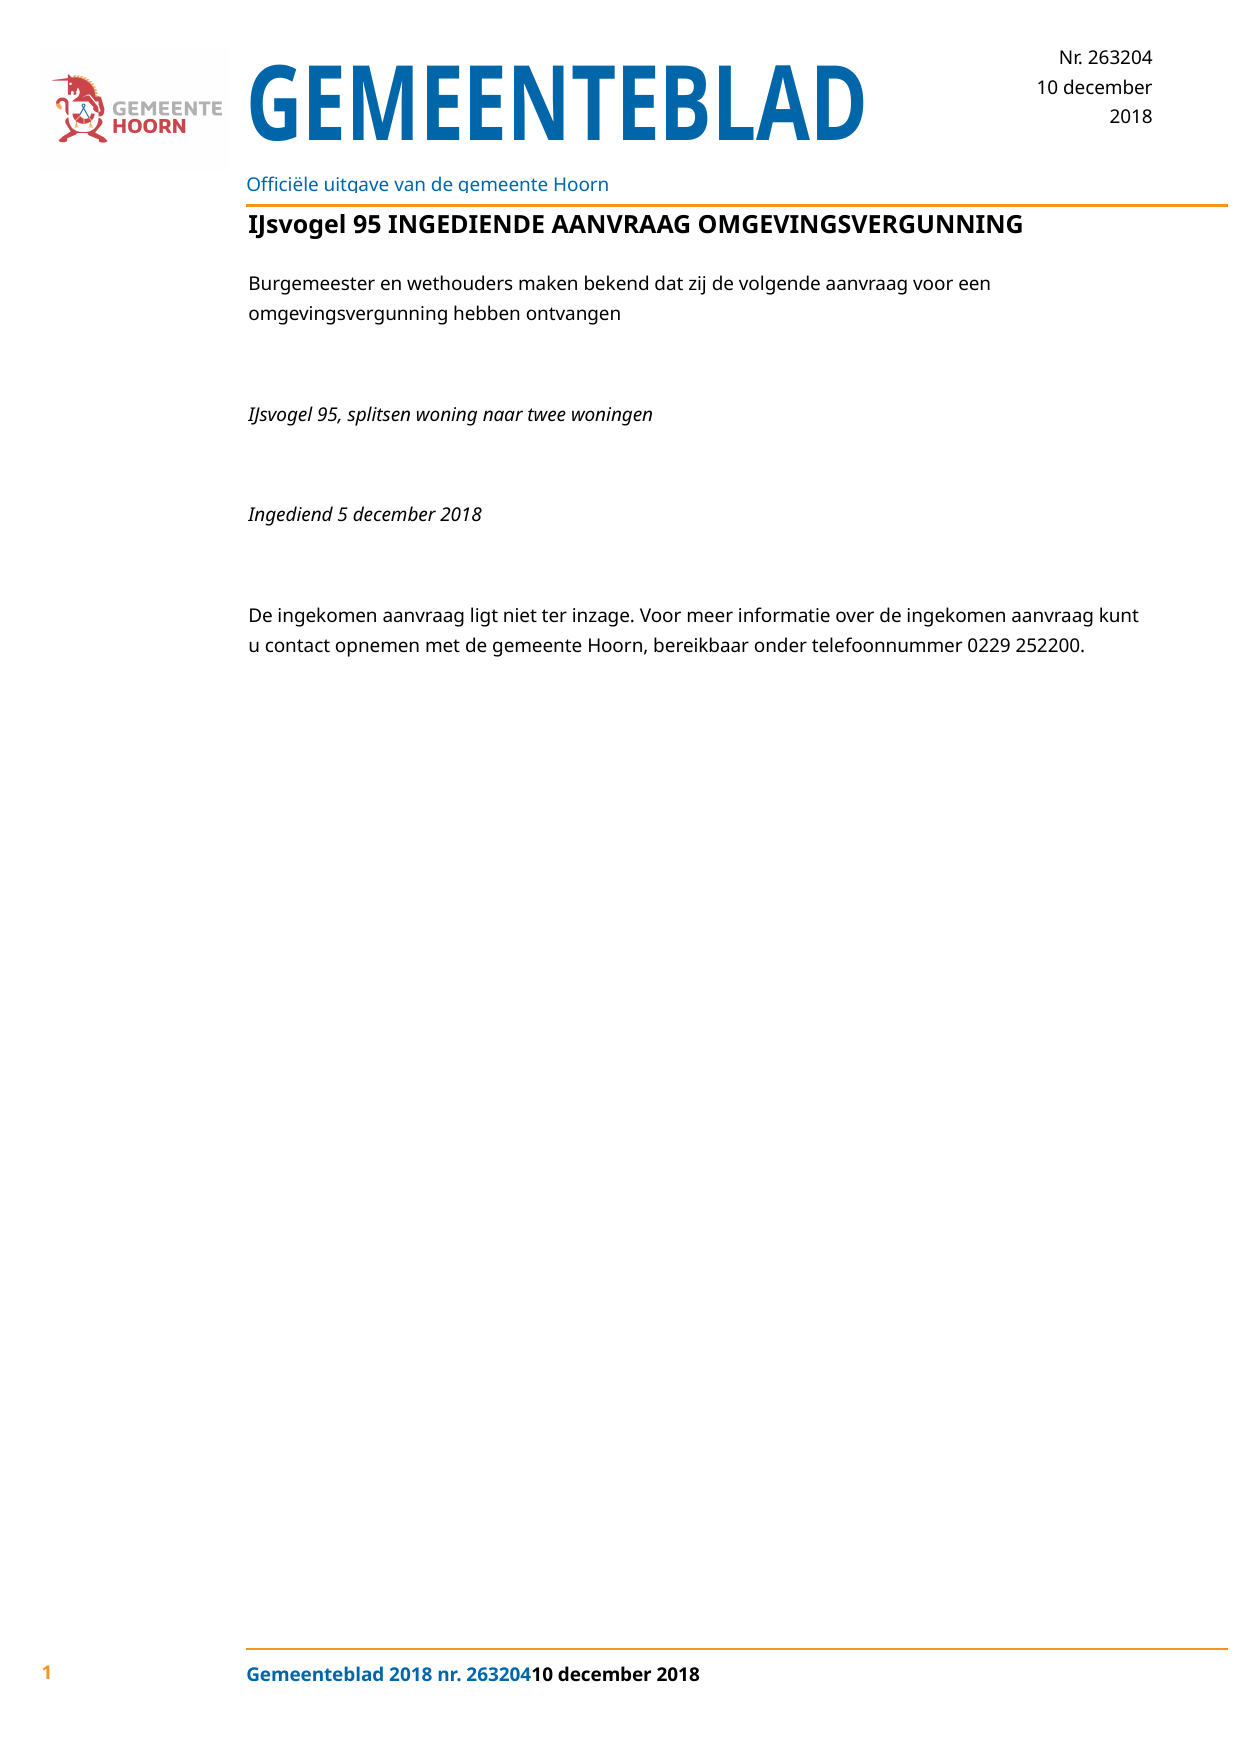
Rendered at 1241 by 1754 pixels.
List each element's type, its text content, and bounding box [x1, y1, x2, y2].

text Burgemeester en wethouders maken bekend dat zij de volgende aanvraag voor een omgevingsvergunning hebben ontvangen [248, 270, 1152, 326]
picture [41, 47, 231, 172]
text IJsvogel 95 INGEDIENDE AANVRAAG OMGEVINGSVERGUNNING [248, 207, 1152, 241]
text IJsvogel 95, splitsen woning naar twee woningen [248, 401, 1152, 426]
text Ingediend 5 december 2018 [248, 502, 1152, 527]
text De ingekomen aanvraag ligt niet ter inzage. Voor meer informatie over de ingekomen aanvraag kunt u contact opnemen met de gemeente Hoorn, bereikbaar onder telefoonnummer 0229 252200. [248, 602, 1152, 658]
